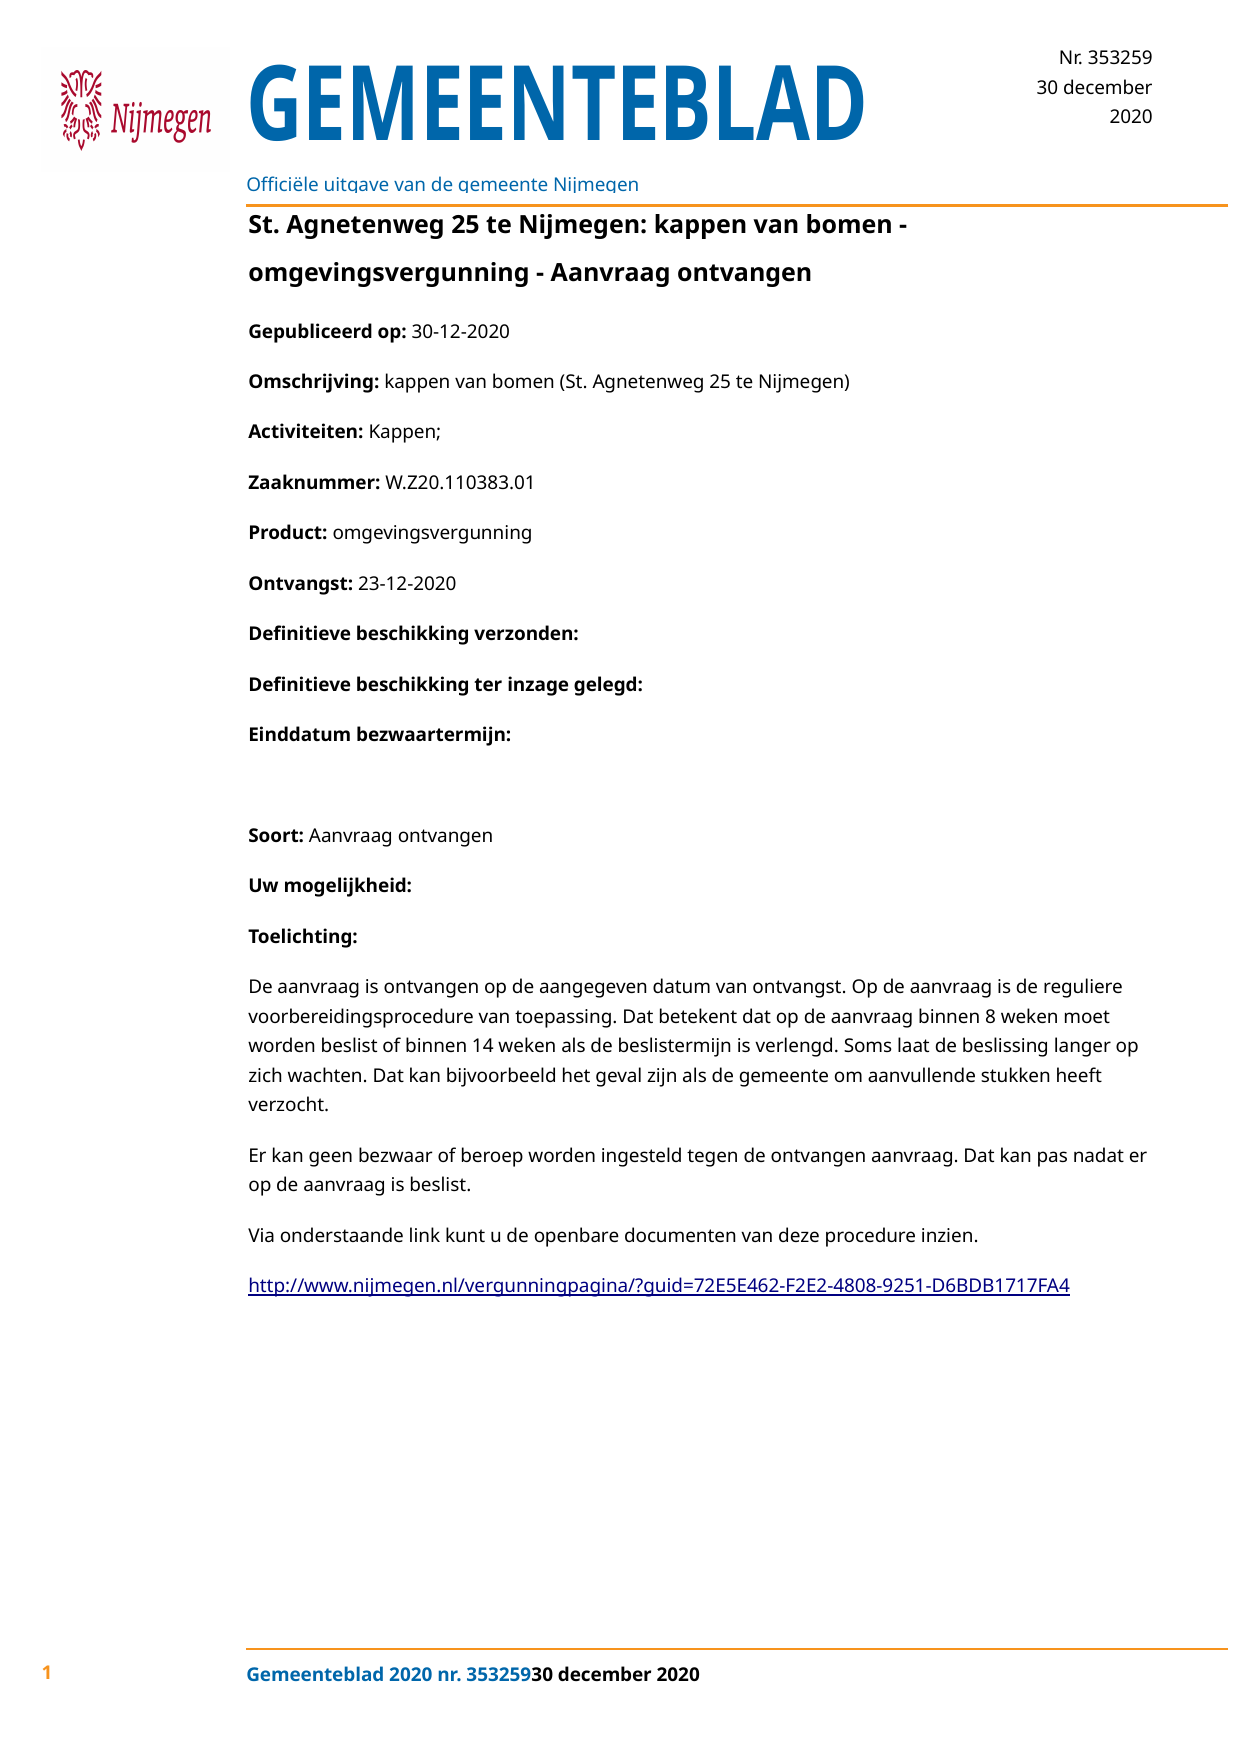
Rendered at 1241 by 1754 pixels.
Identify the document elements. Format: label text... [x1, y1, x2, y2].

text Zaaknummer: W.Z20.110383.01 [248, 469, 1152, 495]
text http://www.nijmegen.nl/vergunningpagina/?guid=72E5E462-F2E2-4808-9251-D6BDB1717FA4 [248, 1272, 1152, 1298]
text Omschrijving: kappen van bomen (St. Agnetenweg 25 te Nijmegen) [248, 368, 1152, 394]
text De aanvraag is ontvangen op de aangegeven datum van ontvangst. Op de aanvraag is de reguliere voorbereidingsprocedure van toepassing. Dat betekent dat op de aanvraag binnen 8 weken moet worden beslist of binnen 14 weken als de beslistermijn is verlengd. Soms laat de beslissing langer op zich wachten. Dat kan bijvoorbeeld het geval zijn als de gemeente om aanvullende stukken heeft verzocht. [248, 973, 1152, 1117]
text Activiteiten: Kappen; [248, 419, 1152, 444]
text Ontvangst: 23-12-2020 [248, 570, 1152, 596]
text Gepubliceerd op: 30-12-2020 [248, 318, 1152, 344]
text Via onderstaande link kunt u de openbare documenten van deze procedure inzien. [248, 1222, 1152, 1248]
text Uw mogelijkheid: [248, 872, 1152, 898]
text Soort: Aanvraag ontvangen [248, 822, 1152, 848]
text Definitieve beschikking verzonden: [248, 620, 1152, 646]
text Toelichting: [248, 923, 1152, 949]
text Er kan geen bezwaar of beroep worden ingesteld tegen de ontvangen aanvraag. Dat kan pas nadat er op de aanvraag is beslist. [248, 1142, 1152, 1197]
text St. Agnetenweg 25 te Nijmegen: kappen van bomen - omgevingsvergunning - Aanvraag ontvangen [248, 207, 1152, 288]
picture [41, 47, 231, 172]
text Product: omgevingsvergunning [248, 519, 1152, 545]
text Definitieve beschikking ter inzage gelegd: [248, 671, 1152, 697]
text Einddatum bezwaartermijn: [248, 721, 1152, 747]
